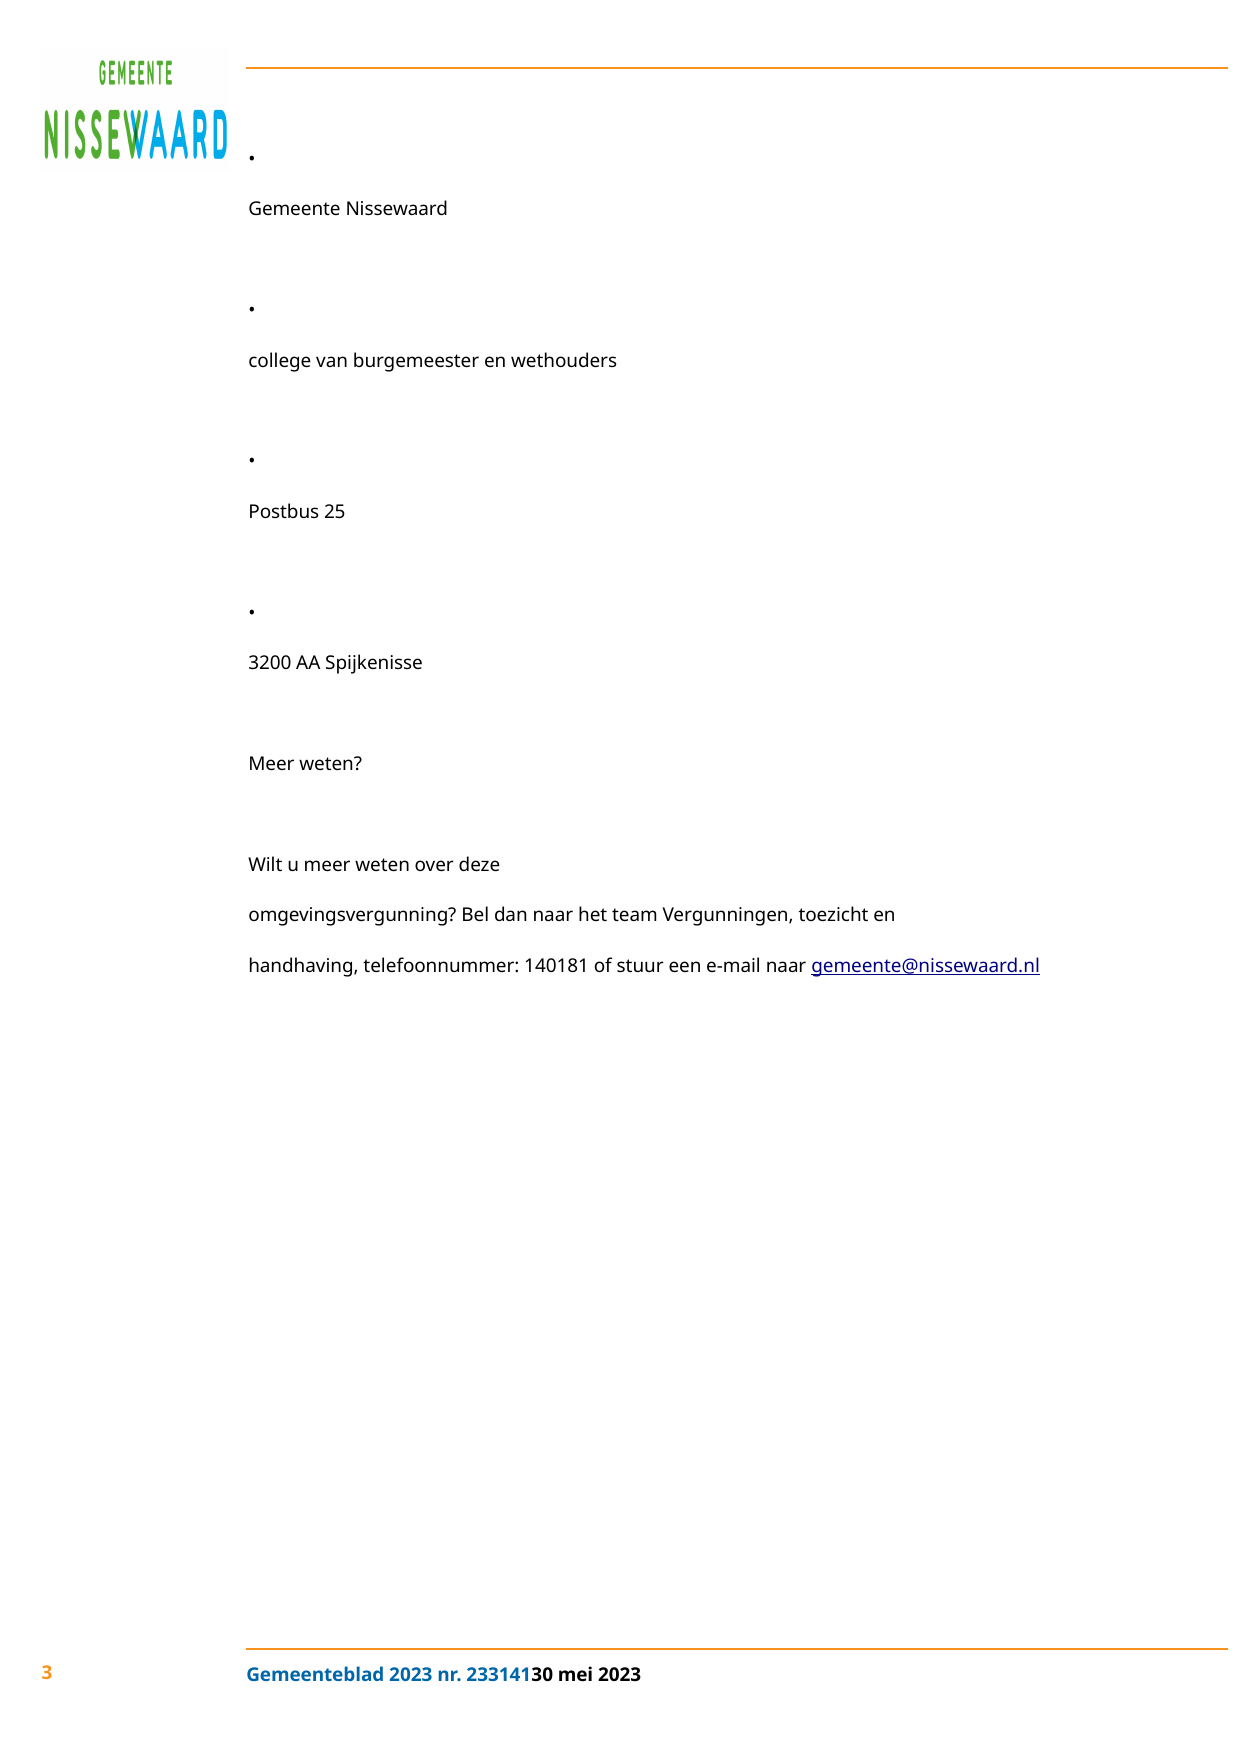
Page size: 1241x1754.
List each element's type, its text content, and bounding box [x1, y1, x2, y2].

text • [248, 296, 1152, 322]
text Postbus 25 [248, 498, 1152, 524]
text Wilt u meer weten over deze [248, 851, 1152, 877]
text college van burgemeester en wethouders [248, 347, 1152, 373]
text • [248, 448, 1152, 473]
text • [248, 145, 1152, 171]
text • [248, 599, 1152, 625]
picture [41, 47, 231, 172]
text Meer weten? [248, 750, 1152, 776]
text 3200 AA Spijkenisse [248, 649, 1152, 675]
text handhaving, telefoonnummer: 140181 of stuur een e-mail naar gemeente@nissewaard.nl [248, 952, 1152, 978]
text omgevingsvergunning? Bel dan naar het team Vergunningen, toezicht en [248, 901, 1152, 927]
text Gemeente Nissewaard [248, 196, 1152, 221]
